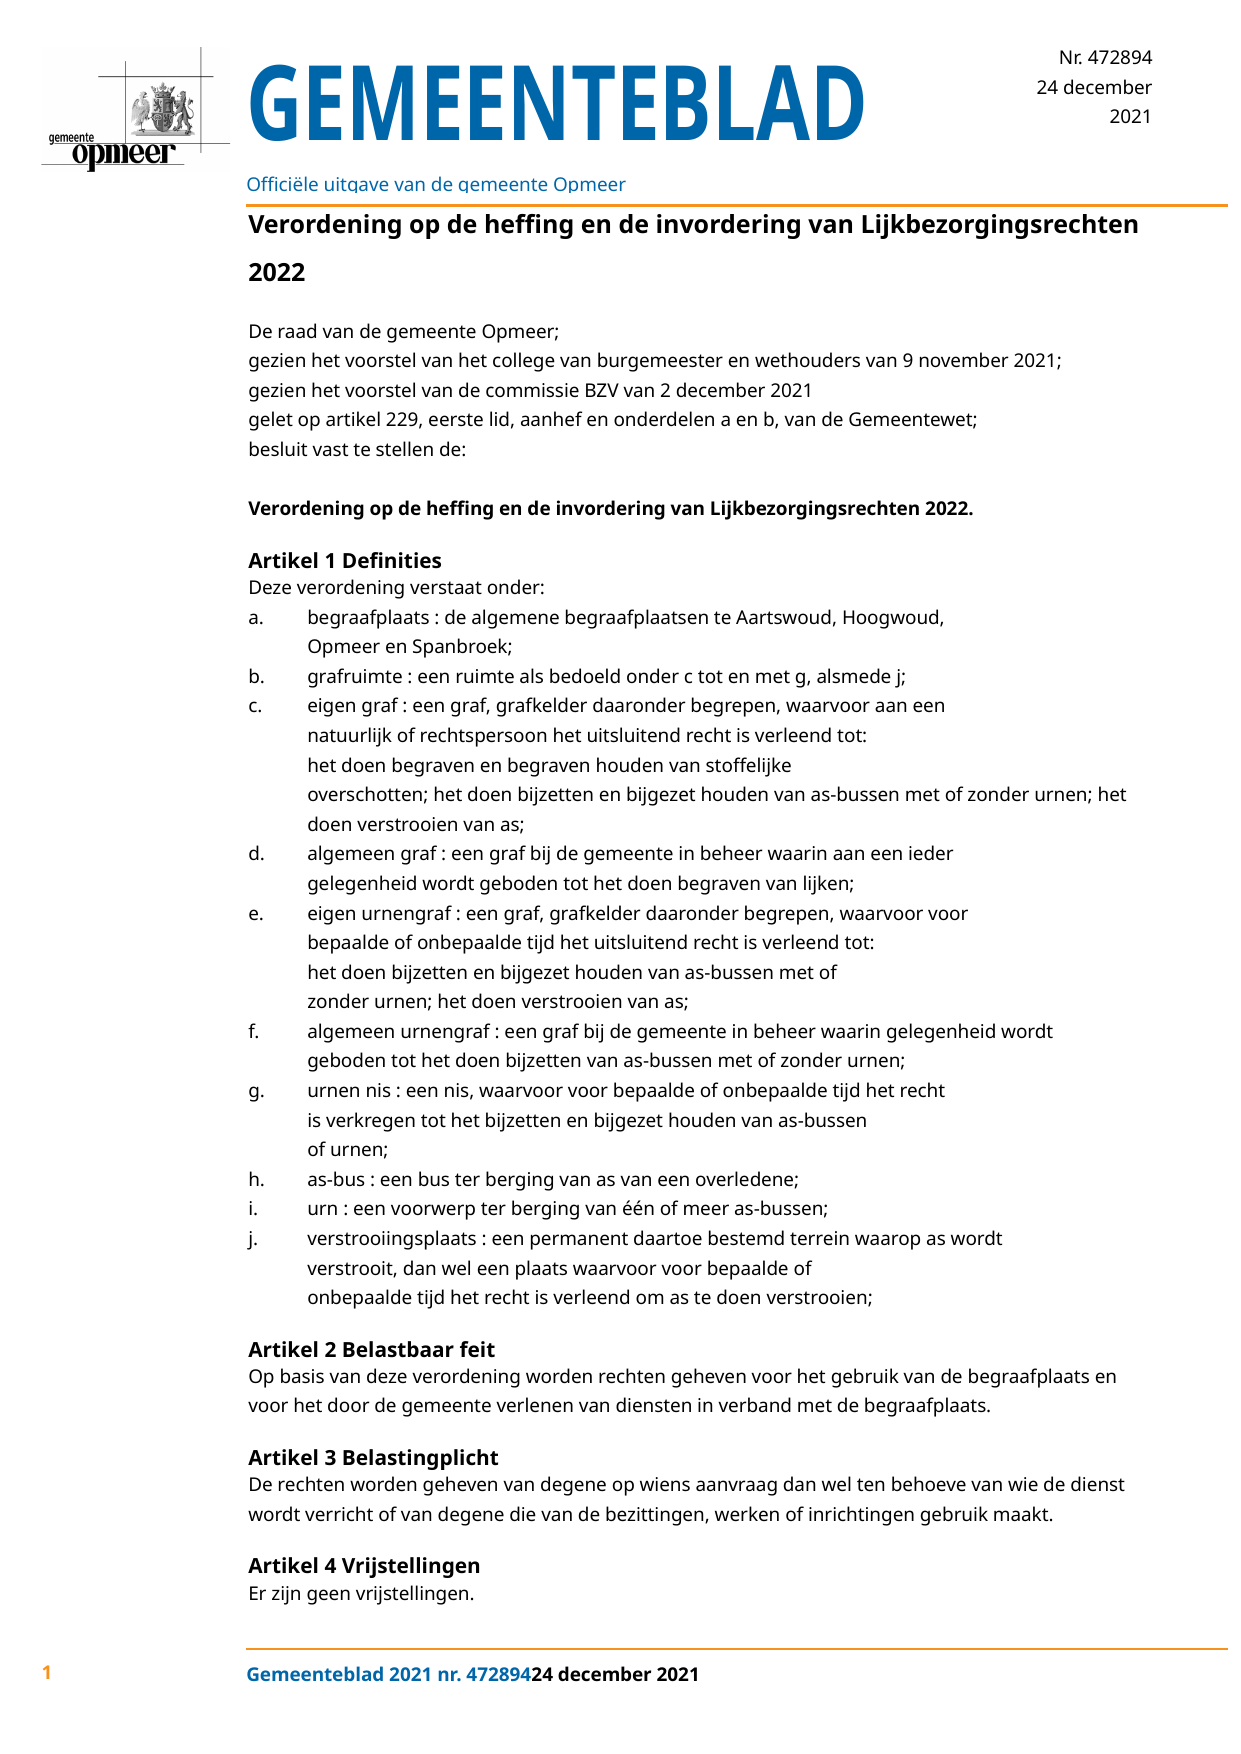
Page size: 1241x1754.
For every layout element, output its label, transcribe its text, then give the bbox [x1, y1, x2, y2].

list geboden tot het doen bijzetten van as-bussen met of zonder urnen; [248, 1048, 1152, 1073]
list zonder urnen; het doen verstrooien van as; [248, 988, 1152, 1014]
list Opmeer en Spanbroek; [248, 633, 1152, 659]
text Artikel 1 Definities [248, 546, 1152, 574]
list grafruimte : een ruimte als bedoeld onder c tot en met g, alsmede j; [248, 663, 1152, 689]
text Er zijn geen vrijstellingen. [248, 1580, 1152, 1606]
text gezien het voorstel van het college van burgemeester en wethouders van 9 november 2021; [248, 347, 1152, 373]
text gelet op artikel 229, eerste lid, aanhef en onderdelen a en b, van de Gemeentewet; [248, 407, 1152, 432]
picture [41, 47, 231, 172]
list bepaalde of onbepaalde tijd het uitsluitend recht is verleend tot: [248, 929, 1152, 955]
text Op basis van deze verordening worden rechten geheven voor het gebruik van de begraafplaats en voor het door de gemeente verlenen van diensten in verband met de begraafplaats. [248, 1363, 1152, 1418]
list eigen urnengraf : een graf, grafkelder daaronder begrepen, waarvoor voor [248, 900, 1152, 925]
list of urnen; [248, 1136, 1152, 1162]
list begraafplaats : de algemene begraafplaatsen te Aartswoud, Hoogwoud, [248, 604, 1152, 629]
text Artikel 4 Vrijstellingen [248, 1552, 1152, 1580]
text Deze verordening verstaat onder: [248, 574, 1152, 600]
list urn : een voorwerp ter berging van één of meer as-bussen; [248, 1196, 1152, 1221]
text De rechten worden geheven van degene op wiens aanvraag dan wel ten behoeve van wie de dienst wordt verricht of van degene die van de bezittingen, werken of inrichtingen gebruik maakt. [248, 1472, 1152, 1527]
list gelegenheid wordt geboden tot het doen begraven van lijken; [248, 870, 1152, 896]
list overschotten; het doen bijzetten en bijgezet houden van as-bussen met of zonder urnen; het doen verstrooien van as; [248, 781, 1152, 837]
text gezien het voorstel van de commissie BZV van 2 december 2021 [248, 377, 1152, 403]
list algemeen urnengraf : een graf bij de gemeente in beheer waarin gelegenheid wordt [248, 1018, 1152, 1044]
list verstrooit, dan wel een plaats waarvoor voor bepaalde of [248, 1255, 1152, 1280]
text Verordening op de heffing en de invordering van Lijkbezorgingsrechten 2022 [248, 207, 1152, 288]
list onbepaalde tijd het recht is verleend om as te doen verstrooien; [248, 1284, 1152, 1310]
list is verkregen tot het bijzetten en bijgezet houden van as-bussen [248, 1107, 1152, 1132]
list algemeen graf : een graf bij de gemeente in beheer waarin aan een ieder [248, 841, 1152, 866]
list eigen graf : een graf, grafkelder daaronder begrepen, waarvoor aan een [248, 693, 1152, 718]
list het doen bijzetten en bijgezet houden van as-bussen met of [248, 959, 1152, 984]
list urnen nis : een nis, waarvoor voor bepaalde of onbepaalde tijd het recht [248, 1077, 1152, 1103]
text besluit vast te stellen de: [248, 436, 1152, 462]
list as-bus : een bus ter berging van as van een overledene; [248, 1166, 1152, 1192]
list het doen begraven en begraven houden van stoffelijke [248, 752, 1152, 777]
text Artikel 3 Belastingplicht [248, 1443, 1152, 1472]
text De raad van de gemeente Opmeer; [248, 318, 1152, 344]
text Verordening op de heffing en de invordering van Lijkbezorgingsrechten 2022. [248, 495, 1152, 521]
list natuurlijk of rechtspersoon het uitsluitend recht is verleend tot: [248, 722, 1152, 748]
text Artikel 2 Belastbaar feit [248, 1335, 1152, 1363]
list verstrooiingsplaats : een permanent daartoe bestemd terrein waarop as wordt [248, 1225, 1152, 1251]
